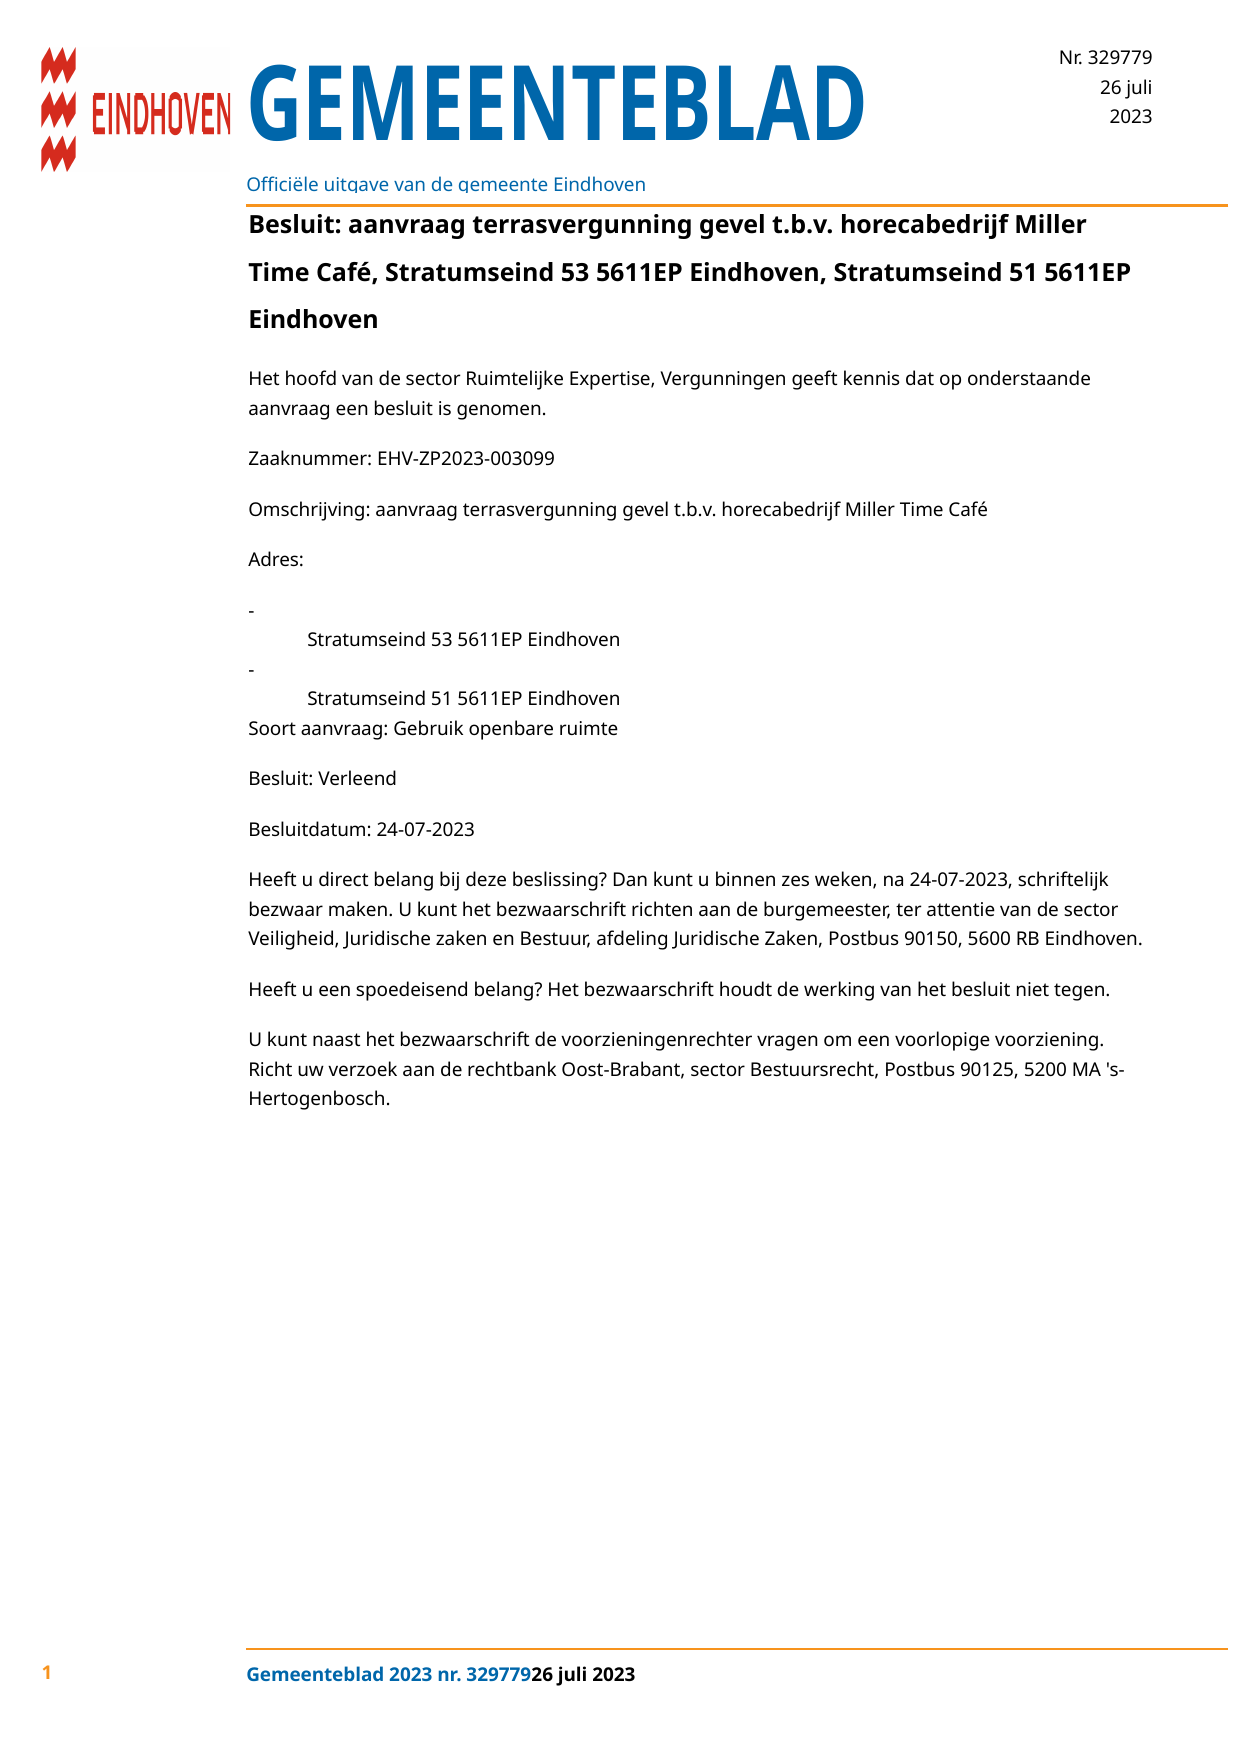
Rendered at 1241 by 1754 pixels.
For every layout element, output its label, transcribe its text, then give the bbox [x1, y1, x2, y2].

text Heeft u een spoedeisend belang? Het bezwaarschrift houdt de werking van het besluit niet tegen. [248, 976, 1152, 1002]
text Het hoofd van de sector Ruimtelijke Expertise, Vergunningen geeft kennis dat op onderstaande aanvraag een besluit is genomen. [248, 366, 1152, 421]
list Stratumseind 53 5611EP Eindhoven [248, 626, 1152, 652]
text Besluitdatum: 24-07-2023 [248, 816, 1152, 842]
picture [41, 47, 231, 172]
text U kunt naast het bezwaarschrift de voorzieningenrechter vragen om een voorlopige voorziening. Richt uw verzoek aan de rechtbank Oost-Brabant, sector Bestuursrecht, Postbus 90125, 5200 MA 's-Hertogenbosch. [248, 1026, 1152, 1111]
text Omschrijving: aanvraag terrasvergunning gevel t.b.v. horecabedrijf Miller Time Café [248, 496, 1152, 522]
list Stratumseind 51 5611EP Eindhoven [248, 686, 1152, 711]
text Besluit: aanvraag terrasvergunning gevel t.b.v. horecabedrijf Miller Time Café, Stratumseind 53 5611EP Eindhoven, Stratumseind 51 5611EP Eindhoven [248, 207, 1152, 336]
text Soort aanvraag: Gebruik openbare ruimte [248, 715, 1152, 741]
text Heeft u direct belang bij deze beslissing? Dan kunt u binnen zes weken, na 24-07-2023, schriftelijk bezwaar maken. U kunt het bezwaarschrift richten aan de burgemeester, ter attentie van de sector Veiligheid, Juridische zaken en Bestuur, afdeling Juridische Zaken, Postbus 90150, 5600 RB Eindhoven. [248, 866, 1152, 951]
text Besluit: Verleend [248, 766, 1152, 791]
text Zaaknummer: EHV-ZP2023-003099 [248, 446, 1152, 471]
text Adres: [248, 546, 1152, 572]
